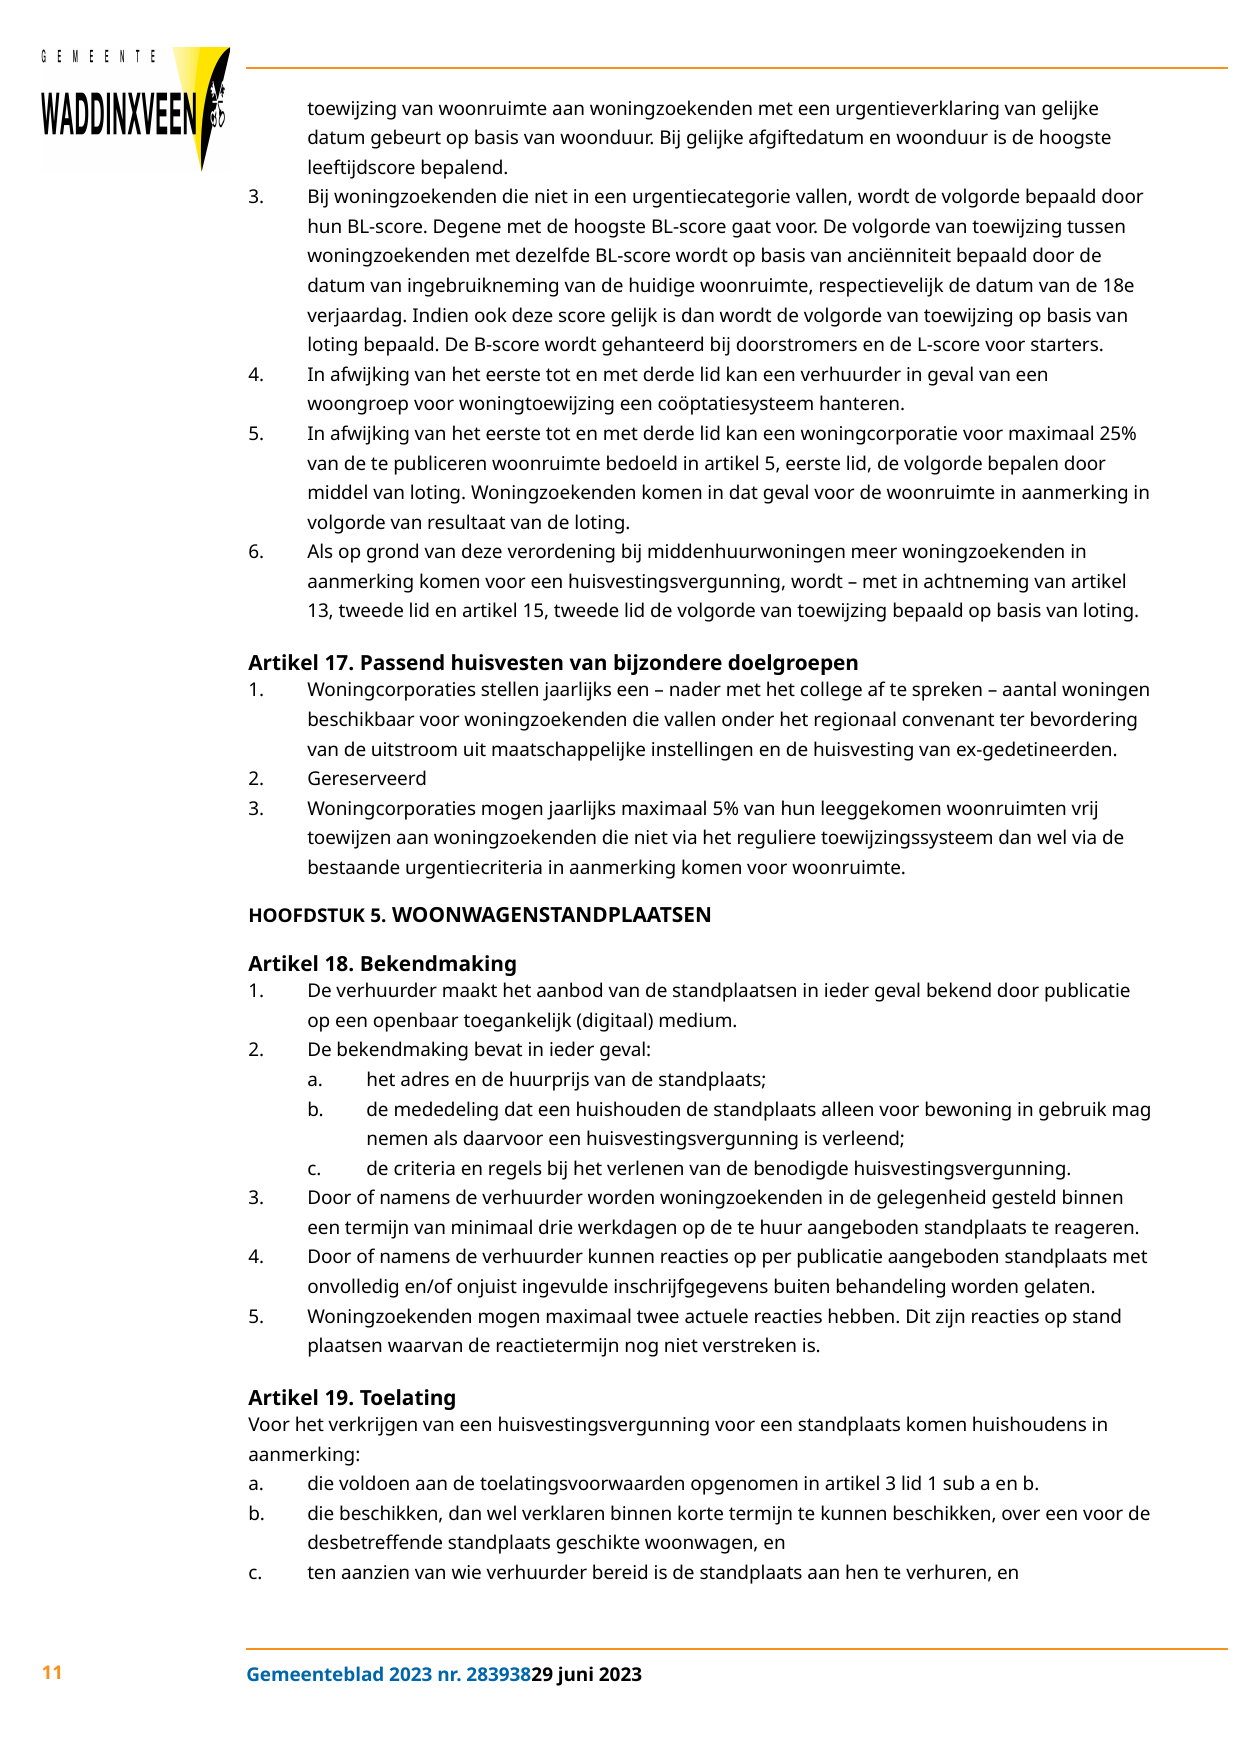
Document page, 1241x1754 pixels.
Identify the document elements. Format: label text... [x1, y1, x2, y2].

list In afwijking van het eerste tot en met derde lid kan een verhuurder in geval van een woongroep voor woningtoewijzing een coöptatiesysteem hanteren. [248, 361, 1152, 416]
list de criteria en regels bij het verlenen van de benodigde huisvestingsvergunning. [307, 1155, 1152, 1181]
list De bekendmaking bevat in ieder geval: [248, 1037, 1152, 1062]
list de mededeling dat een huishouden de standplaats alleen voor bewoning in gebruik mag nemen als daarvoor een huisvestingsvergunning is verleend; [307, 1096, 1152, 1151]
text HOOFDSTUK 5. WOONWAGENSTANDPLAATSEN [248, 900, 1152, 928]
text Artikel 17. Passend huisvesten van bijzondere doelgroepen [248, 648, 1152, 677]
list het adres en de huurprijs van de standplaats; [307, 1066, 1152, 1092]
text Artikel 19. Toelating [248, 1383, 1152, 1411]
list die beschikken, dan wel verklaren binnen korte termijn te kunnen beschikken, over een voor de desbetreffende standplaats geschikte woonwagen, en [248, 1500, 1152, 1555]
list Woningcorporaties stellen jaarlijks een – nader met het college af te spreken – aantal woningen beschikbaar voor woningzoekenden die vallen onder het regionaal convenant ter bevordering van de uitstroom uit maatschappelijke instellingen en de huisvesting van ex-gedetineerden. [248, 677, 1152, 761]
list Woningzoekenden mogen maximaal twee actuele reacties hebben. Dit zijn reacties op stand plaatsen waarvan de reactietermijn nog niet verstreken is. [248, 1303, 1152, 1358]
text Artikel 18. Bekendmaking [248, 949, 1152, 977]
list toewijzing van woonruimte aan woningzoekenden met een urgentieverklaring van gelijke datum gebeurt op basis van woonduur. Bij gelijke afgiftedatum en woonduur is de hoogste leeftijdscore bepalend. [248, 95, 1152, 180]
list Woningcorporaties mogen jaarlijks maximaal 5% van hun leeggekomen woonruimten vrij toewijzen aan woningzoekenden die niet via het reguliere toewijzingssysteem dan wel via de bestaande urgentiecriteria in aanmerking komen voor woonruimte. [248, 795, 1152, 880]
list die voldoen aan de toelatingsvoorwaarden opgenomen in artikel 3 lid 1 sub a en b. [248, 1470, 1152, 1496]
list De verhuurder maakt het aanbod van de standplaatsen in ieder geval bekend door publicatie op een openbaar toegankelijk (digitaal) medium. [248, 977, 1152, 1033]
list Bij woningzoekenden die niet in een urgentiecategorie vallen, wordt de volgorde bepaald door hun BL-score. Degene met de hoogste BL-score gaat voor. De volgorde van toewijzing tussen woningzoekenden met dezelfde BL-score wordt op basis van anciënniteit bepaald door de datum van ingebruikneming van de huidige woonruimte, respectievelijk de datum van de 18e verjaardag. Indien ook deze score gelijk is dan wordt de volgorde van toewijzing op basis van loting bepaald. De B-score wordt gehanteerd bij doorstromers en de L-score voor starters. [248, 183, 1152, 357]
picture [41, 47, 231, 172]
list Als op grond van deze verordening bij middenhuurwoningen meer woningzoekenden in aanmerking komen voor een huisvestingsvergunning, wordt – met in achtneming van artikel 13, tweede lid en artikel 15, tweede lid de volgorde van toewijzing bepaald op basis van loting. [248, 538, 1152, 623]
list Gereserveerd [248, 765, 1152, 791]
list In afwijking van het eerste tot en met derde lid kan een woningcorporatie voor maximaal 25% van de te publiceren woonruimte bedoeld in artikel 5, eerste lid, de volgorde bepalen door middel van loting. Woningzoekenden komen in dat geval voor de woonruimte in aanmerking in volgorde van resultaat van de loting. [248, 420, 1152, 535]
list Door of namens de verhuurder worden woningzoekenden in de gelegenheid gesteld binnen een termijn van minimaal drie werkdagen op de te huur aangeboden standplaats te reageren. [248, 1184, 1152, 1240]
list Door of namens de verhuurder kunnen reacties op per publicatie aangeboden standplaats met onvolledig en/of onjuist ingevulde inschrijfgegevens buiten behandeling worden gelaten. [248, 1244, 1152, 1299]
list ten aanzien van wie verhuurder bereid is de standplaats aan hen te verhuren, en [248, 1559, 1152, 1585]
text Voor het verkrijgen van een huisvestingsvergunning voor een standplaats komen huishoudens in aanmerking: [248, 1411, 1152, 1467]
